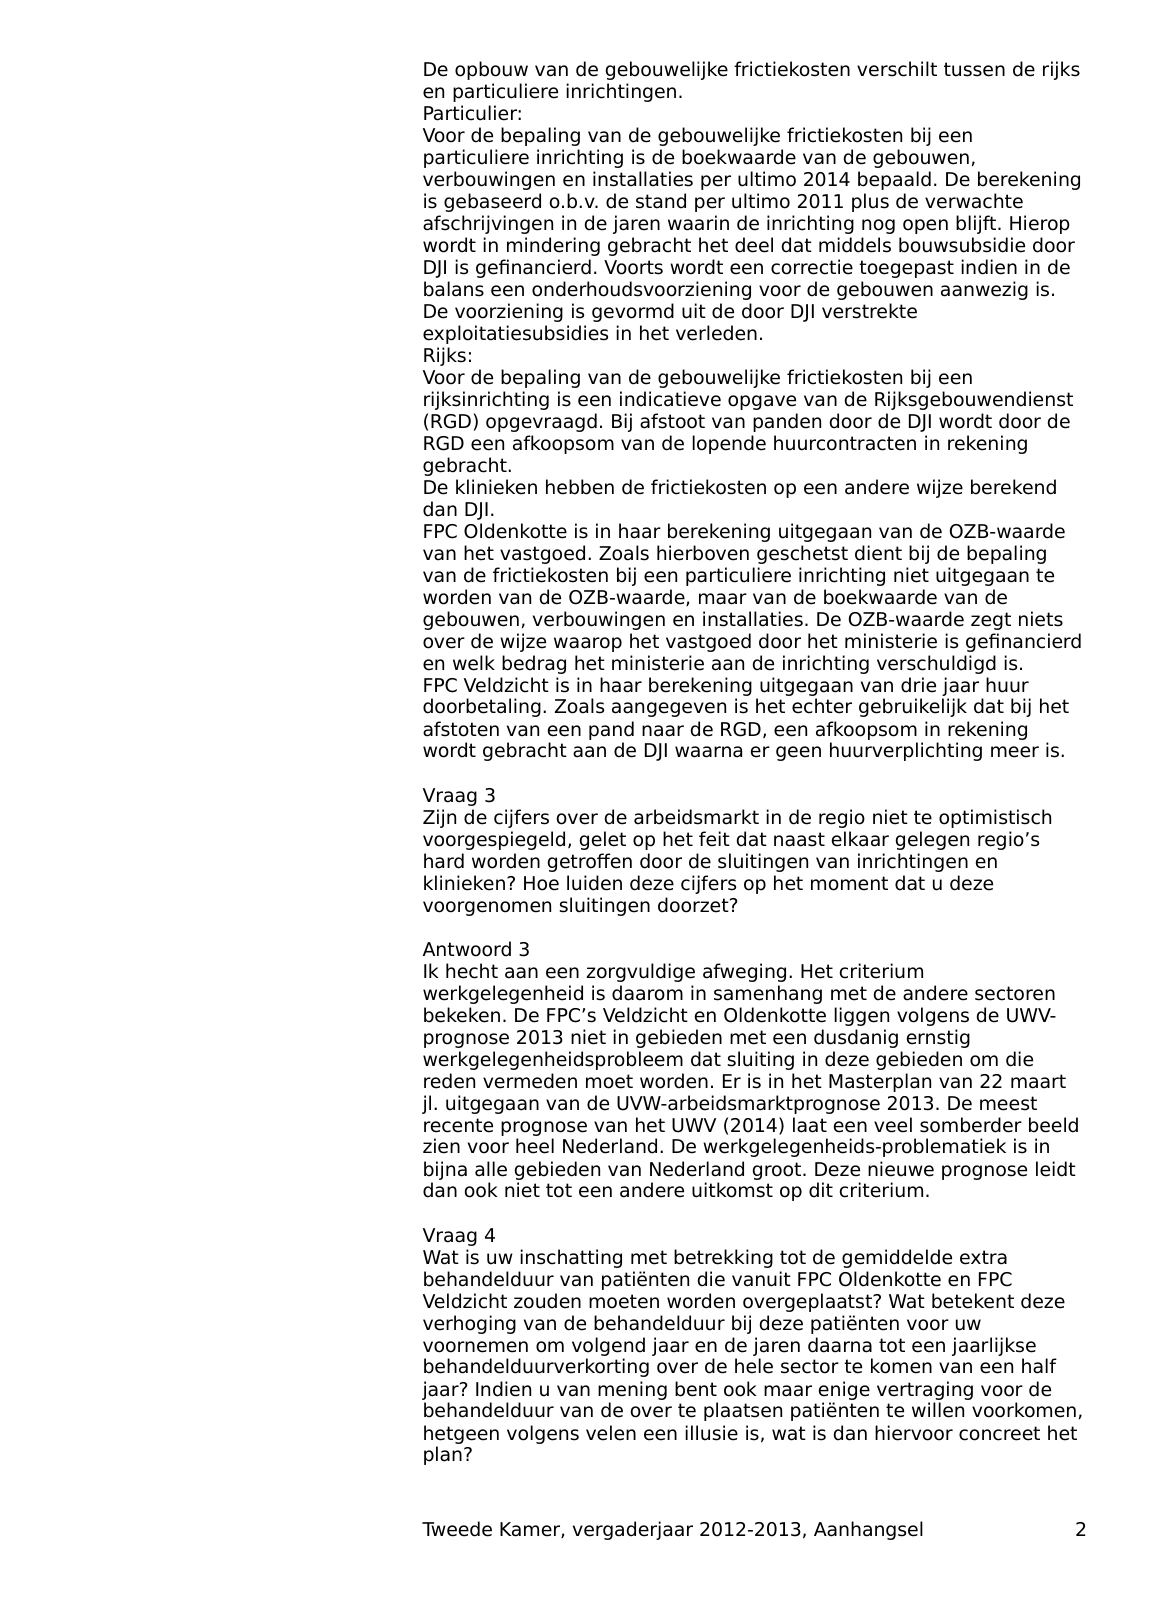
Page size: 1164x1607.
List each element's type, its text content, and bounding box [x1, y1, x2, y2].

text Ik hecht aan een zorgvuldige afweging. Het criterium werkgelegenheid is daarom in samenhang met de andere sectoren bekeken. De FPC’s Veldzicht en Oldenkotte liggen volgens de UWV-prognose 2013 niet in gebieden met een dusdanig ernstig werkgelegenheidsprobleem dat sluiting in deze gebieden om die reden vermeden moet worden. Er is in het Masterplan van 22 maart jl. uitgegaan van de UVW-arbeidsmarktprognose 2013. De meest recente prognose van het UWV (2014) laat een veel somberder beeld zien voor heel Nederland. De werkgelegenheids-problematiek is in bijna alle gebieden van Nederland groot. Deze nieuwe prognose leidt dan ook niet tot een andere uitkomst op dit criterium. [422, 961, 1087, 1202]
text Particulier: [422, 103, 1087, 125]
text Vraag 4 [422, 1224, 1087, 1247]
text Zijn de cijfers over de arbeidsmarkt in de regio niet te optimistisch voorgespiegeld, gelet op het feit dat naast elkaar gelegen regio’s hard worden getroffen door de sluitingen van inrichtingen en klinieken? Hoe luiden deze cijfers op het moment dat u deze voorgenomen sluitingen doorzet? [422, 807, 1087, 916]
text FPC Oldenkotte is in haar berekening uitgegaan van de OZB-waarde van het vastgoed. Zoals hierboven geschetst dient bij de bepaling van de frictiekosten bij een particuliere inrichting niet uitgegaan te worden van de OZB-waarde, maar van de boekwaarde van de gebouwen, verbouwingen en installaties. De OZB-waarde zegt niets over de wijze waarop het vastgoed door het ministerie is gefinancierd en welk bedrag het ministerie aan de inrichting verschuldigd is. [422, 521, 1087, 674]
text Voor de bepaling van de gebouwelijke frictiekosten bij een rijksinrichting is een indicatieve opgave van de Rijksgebouwendienst (RGD) opgevraagd. Bij afstoot van panden door de DJI wordt door de RGD een afkoopsom van de lopende huurcontracten in rekening gebracht. [422, 367, 1087, 477]
text Voor de bepaling van de gebouwelijke frictiekosten bij een particuliere inrichting is de boekwaarde van de gebouwen, verbouwingen en installaties per ultimo 2014 bepaald. De berekening is gebaseerd o.b.v. de stand per ultimo 2011 plus de verwachte afschrijvingen in de jaren waarin de inrichting nog open blijft. Hierop wordt in mindering gebracht het deel dat middels bouwsubsidie door DJI is gefinancierd. Voorts wordt een correctie toegepast indien in de balans een onderhoudsvoorziening voor de gebouwen aanwezig is. De voorziening is gevormd uit de door DJI verstrekte exploitatiesubsidies in het verleden. [422, 125, 1087, 345]
text Vraag 3 [422, 784, 1087, 807]
text De opbouw van de gebouwelijke frictiekosten verschilt tussen de rijks en particuliere inrichtingen. [422, 59, 1087, 103]
text Wat is uw inschatting met betrekking tot de gemiddelde extra behandelduur van patiënten die vanuit FPC Oldenkotte en FPC Veldzicht zouden moeten worden overgeplaatst? Wat betekent deze verhoging van de behandelduur bij deze patiënten voor uw voornemen om volgend jaar en de jaren daarna tot een jaarlijkse behandelduurverkorting over de hele sector te komen van een half jaar? Indien u van mening bent ook maar enige vertraging voor de behandelduur van de over te plaatsen patiënten te willen voorkomen, hetgeen volgens velen een illusie is, wat is dan hiervoor concreet het plan? [422, 1247, 1087, 1466]
text Antwoord 3 [422, 939, 1087, 961]
text Rijks: [422, 345, 1087, 367]
text FPC Veldzicht is in haar berekening uitgegaan van drie jaar huur doorbetaling. Zoals aangegeven is het echter gebruikelijk dat bij het afstoten van een pand naar de RGD, een afkoopsom in rekening wordt gebracht aan de DJI waarna er geen huurverplichting meer is. [422, 674, 1087, 762]
text De klinieken hebben de frictiekosten op een andere wijze berekend dan DJI. [422, 477, 1087, 521]
